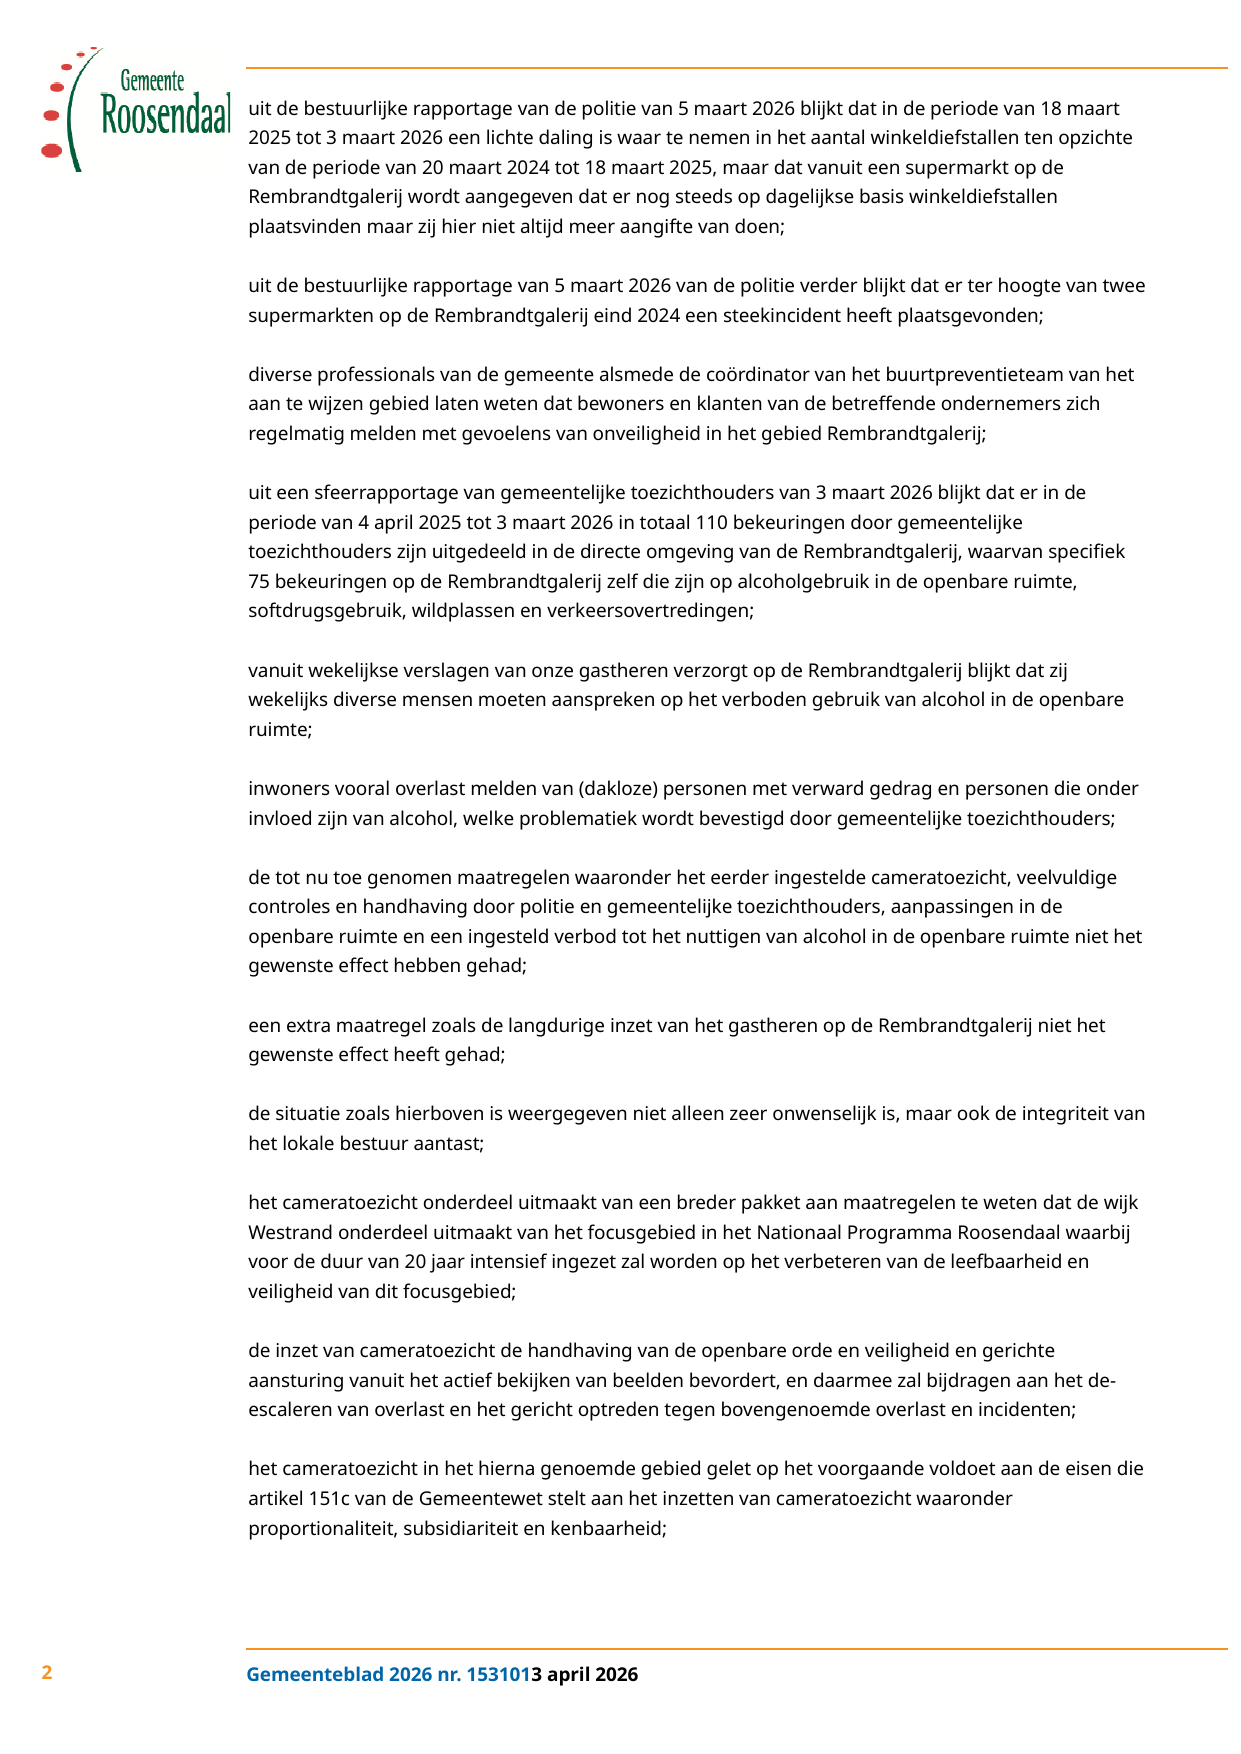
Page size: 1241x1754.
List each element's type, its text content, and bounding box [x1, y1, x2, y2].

text diverse professionals van de gemeente alsmede de coördinator van het buurtpreventieteam van het aan te wijzen gebied laten weten dat bewoners en klanten van de betreffende ondernemers zich regelmatig melden met gevoelens van onveiligheid in het gebied Rembrandtgalerij; [248, 361, 1152, 446]
text het cameratoezicht onderdeel uitmaakt van een breder pakket aan maatregelen te weten dat de wijk Westrand onderdeel uitmaakt van het focusgebied in het Nationaal Programma Roosendaal waarbij voor de duur van 20 jaar intensief ingezet zal worden op het verbeteren van de leefbaarheid en veiligheid van dit focusgebied; [248, 1189, 1152, 1304]
text de inzet van cameratoezicht de handhaving van de openbare orde en veiligheid en gerichte aansturing vanuit het actief bekijken van beelden bevordert, en daarmee zal bijdragen aan het de-escaleren van overlast en het gericht optreden tegen bovengenoemde overlast en incidenten; [248, 1337, 1152, 1422]
text uit de bestuurlijke rapportage van de politie van 5 maart 2026 blijkt dat in de periode van 18 maart 2025 tot 3 maart 2026 een lichte daling is waar te nemen in het aantal winkeldiefstallen ten opzichte van de periode van 20 maart 2024 tot 18 maart 2025, maar dat vanuit een supermarkt op de Rembrandtgalerij wordt aangegeven dat er nog steeds op dagelijkse basis winkeldiefstallen plaatsvinden maar zij hier niet altijd meer aangifte van doen; [248, 95, 1152, 239]
text de tot nu toe genomen maatregelen waaronder het eerder ingestelde cameratoezicht, veelvuldige controles en handhaving door politie en gemeentelijke toezichthouders, aanpassingen in de openbare ruimte en een ingesteld verbod tot het nuttigen van alcohol in de openbare ruimte niet het gewenste effect hebben gehad; [248, 864, 1152, 978]
picture [41, 47, 231, 172]
text de situatie zoals hierboven is weergegeven niet alleen zeer onwenselijk is, maar ook de integriteit van het lokale bestuur aantast; [248, 1101, 1152, 1156]
text een extra maatregel zoals de langdurige inzet van het gastheren op de Rembrandtgalerij niet het gewenste effect heeft gehad; [248, 1012, 1152, 1067]
text uit de bestuurlijke rapportage van 5 maart 2026 van de politie verder blijkt dat er ter hoogte van twee supermarkten op de Rembrandtgalerij eind 2024 een steekincident heeft plaatsgevonden; [248, 272, 1152, 328]
text inwoners vooral overlast melden van (dakloze) personen met verward gedrag en personen die onder invloed zijn van alcohol, welke problematiek wordt bevestigd door gemeentelijke toezichthouders; [248, 775, 1152, 831]
text uit een sfeerrapportage van gemeentelijke toezichthouders van 3 maart 2026 blijkt dat er in de periode van 4 april 2025 tot 3 maart 2026 in totaal 110 bekeuringen door gemeentelijke toezichthouders zijn uitgedeeld in de directe omgeving van de Rembrandtgalerij, waarvan specifiek 75 bekeuringen op de Rembrandtgalerij zelf die zijn op alcoholgebruik in de openbare ruimte, softdrugsgebruik, wildplassen en verkeersovertredingen; [248, 479, 1152, 623]
text vanuit wekelijkse verslagen van onze gastheren verzorgt op de Rembrandtgalerij blijkt dat zij wekelijks diverse mensen moeten aanspreken op het verboden gebruik van alcohol in de openbare ruimte; [248, 657, 1152, 742]
text het cameratoezicht in het hierna genoemde gebied gelet op het voorgaande voldoet aan de eisen die artikel 151c van de Gemeentewet stelt aan het inzetten van cameratoezicht waaronder proportionaliteit, subsidiariteit en kenbaarheid; [248, 1456, 1152, 1541]
